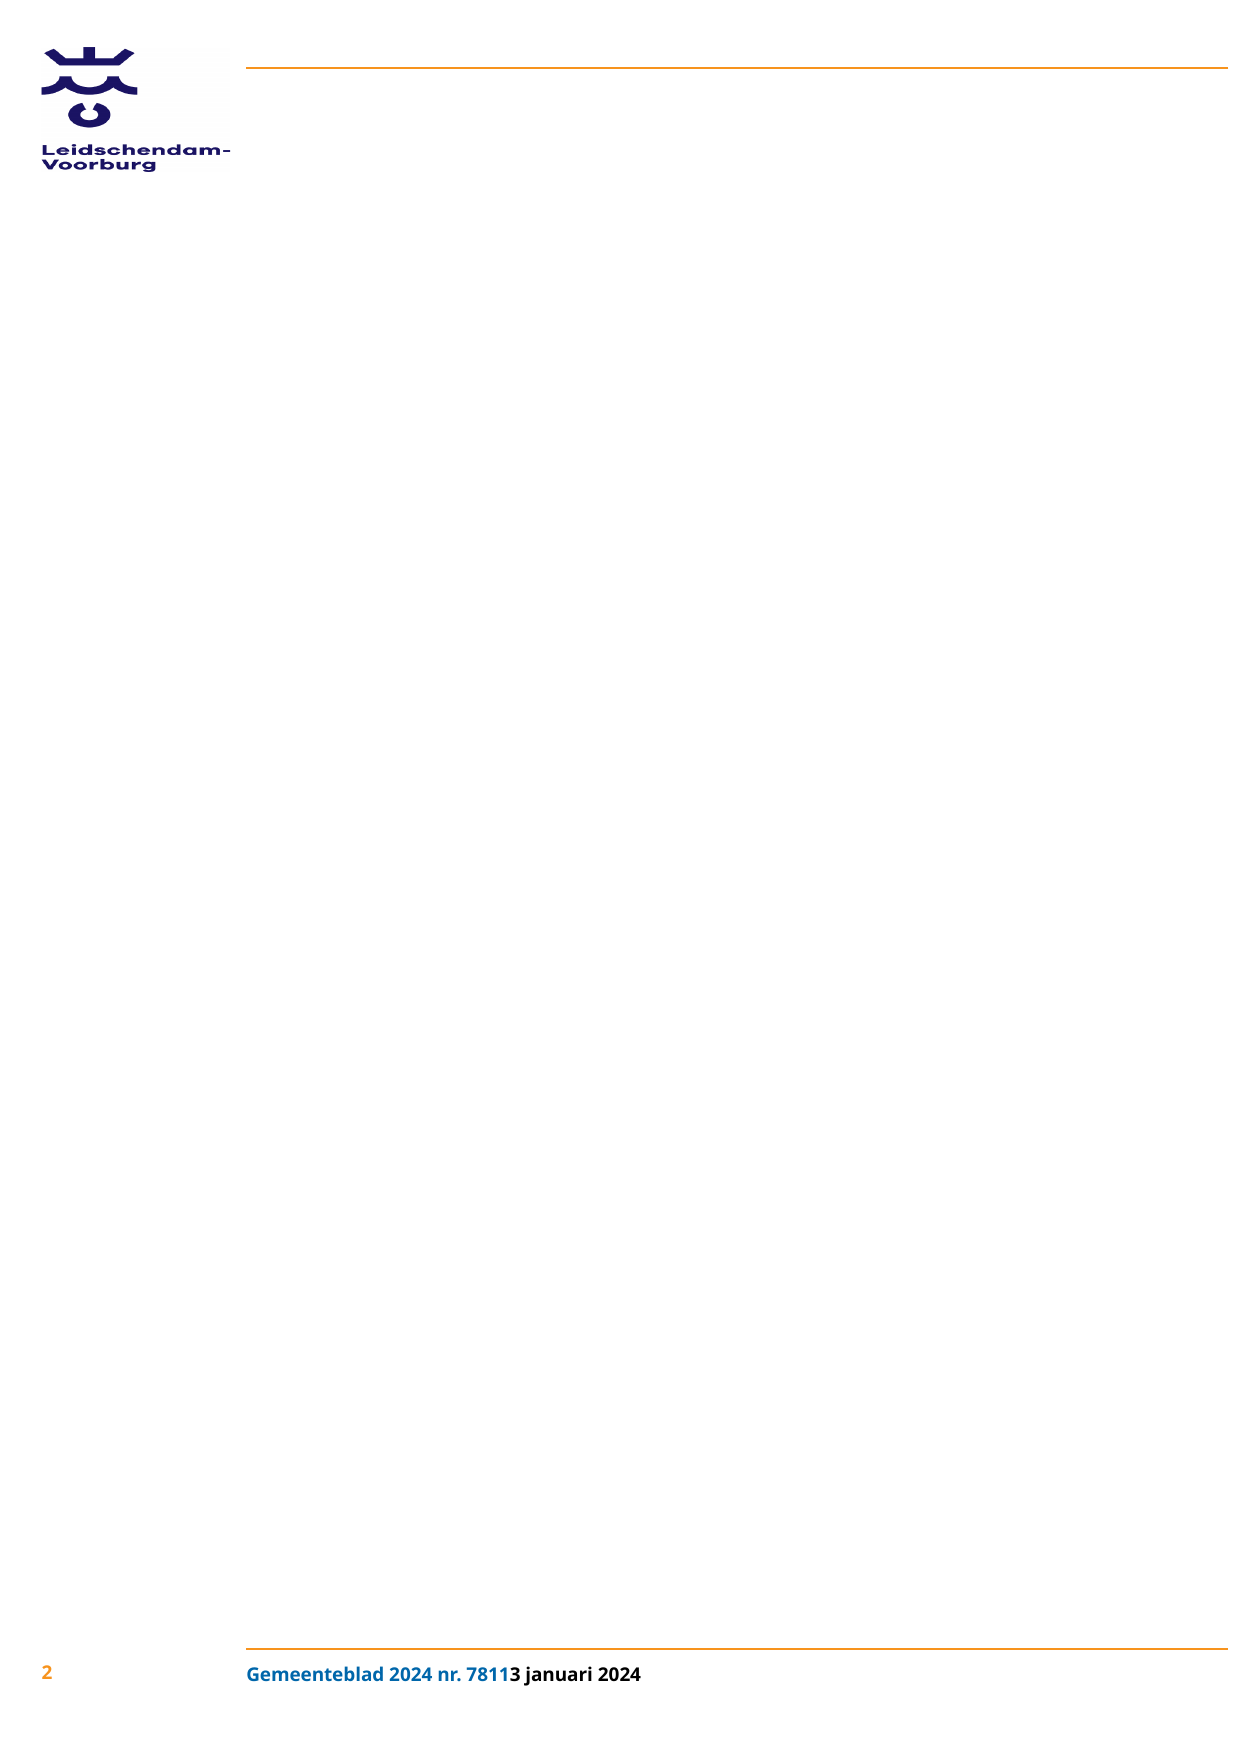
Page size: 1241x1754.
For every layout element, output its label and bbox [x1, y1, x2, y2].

picture [41, 47, 231, 172]
